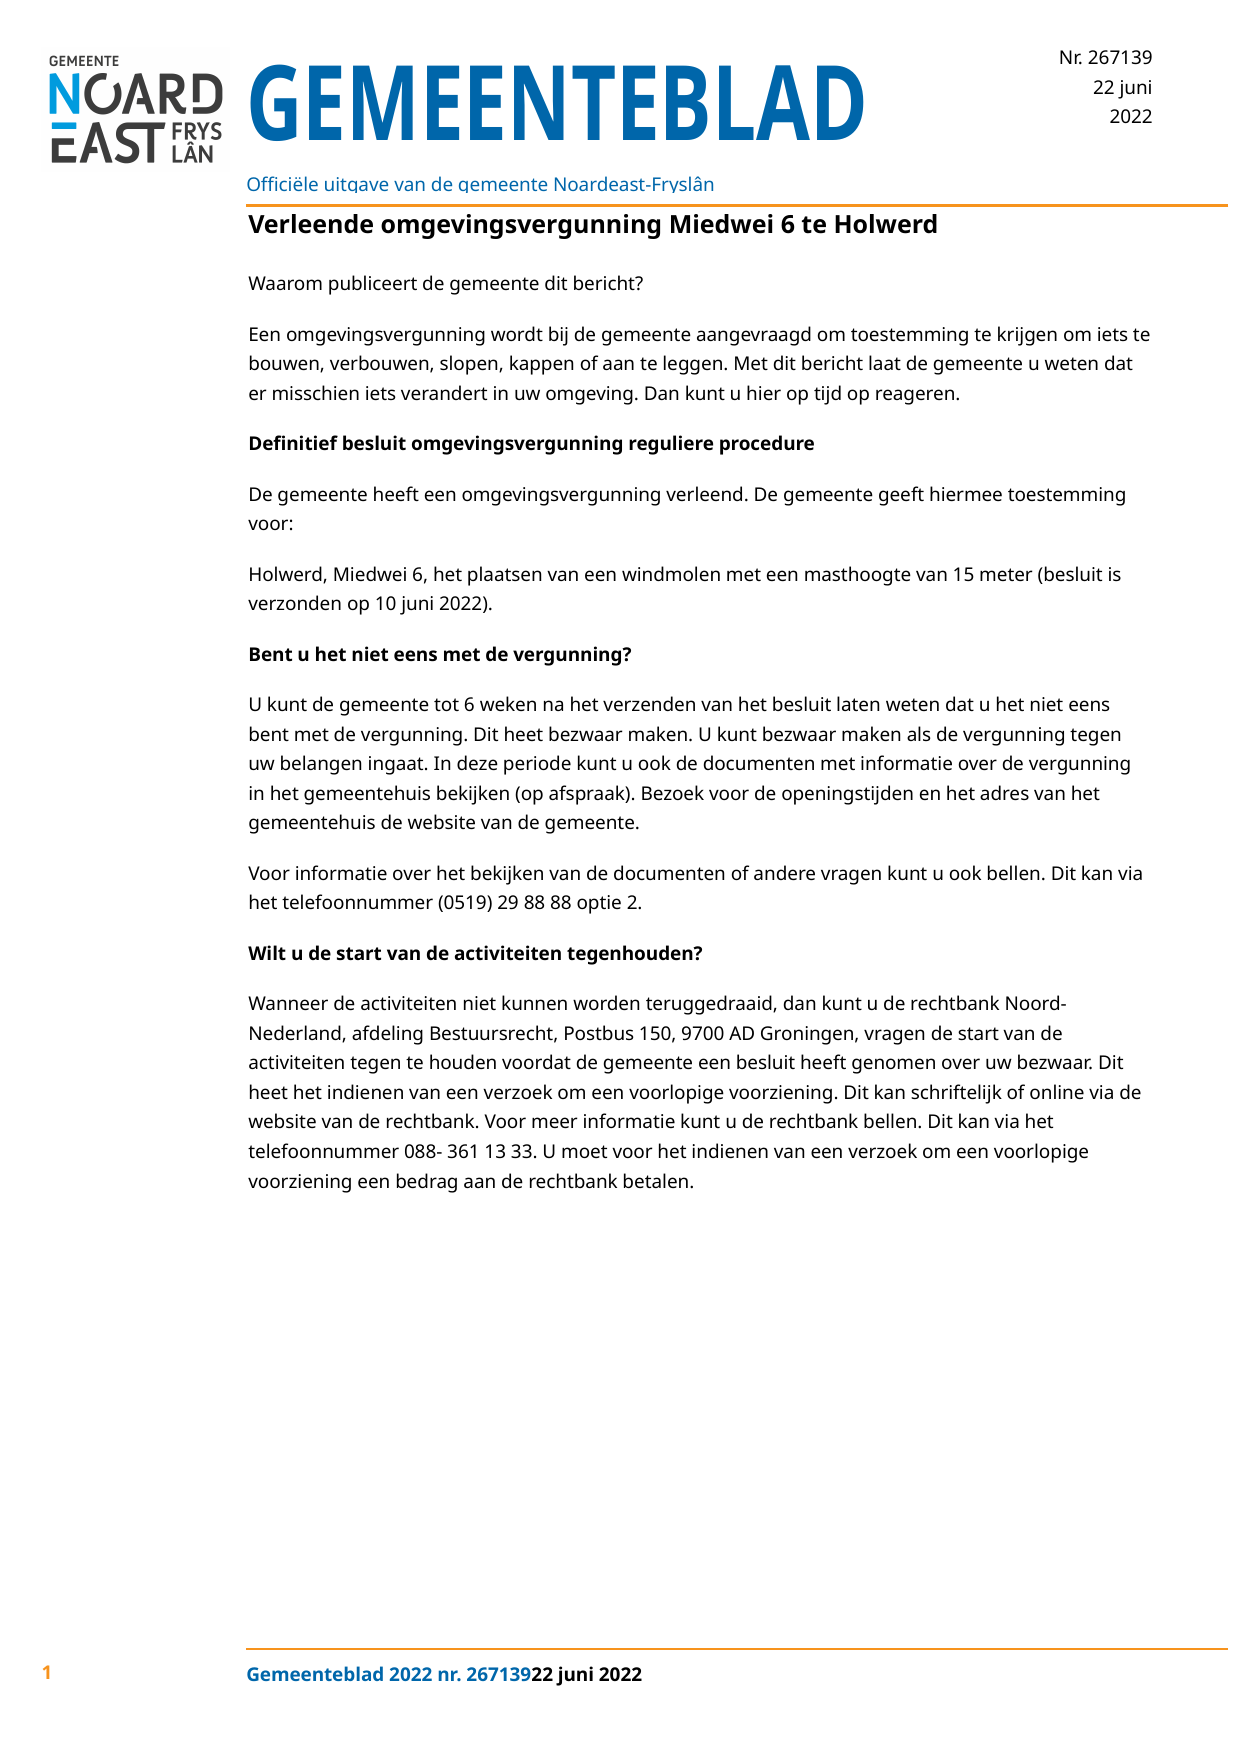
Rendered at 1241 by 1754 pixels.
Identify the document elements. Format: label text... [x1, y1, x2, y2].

text De gemeente heeft een omgevingsvergunning verleend. De gemeente geeft hiermee toestemming voor: [248, 481, 1152, 536]
text Definitief besluit omgevingsvergunning reguliere procedure [248, 430, 1152, 456]
picture [41, 47, 231, 172]
text U kunt de gemeente tot 6 weken na het verzenden van het besluit laten weten dat u het niet eens bent met de vergunning. Dit heet bezwaar maken. U kunt bezwaar maken als de vergunning tegen uw belangen ingaat. In deze periode kunt u ook de documenten met informatie over de vergunning in het gemeentehuis bekijken (op afspraak). Bezoek voor de openingstijden en het adres van het gemeentehuis de website van de gemeente. [248, 691, 1152, 835]
text Holwerd, Miedwei 6, het plaatsen van een windmolen met een masthoogte van 15 meter (besluit is verzonden op 10 juni 2022). [248, 561, 1152, 616]
text Bent u het niet eens met de vergunning? [248, 641, 1152, 666]
text Waarom publiceert de gemeente dit bericht? [248, 270, 1152, 296]
text Voor informatie over het bekijken van de documenten of andere vragen kunt u ook bellen. Dit kan via het telefoonnummer (0519) 29 88 88 optie 2. [248, 860, 1152, 915]
text Verleende omgevingsvergunning Miedwei 6 te Holwerd [248, 207, 1152, 241]
text Een omgevingsvergunning wordt bij de gemeente aangevraagd om toestemming te krijgen om iets te bouwen, verbouwen, slopen, kappen of aan te leggen. Met dit bericht laat de gemeente u weten dat er misschien iets verandert in uw omgeving. Dan kunt u hier op tijd op reageren. [248, 321, 1152, 406]
text Wilt u de start van de activiteiten tegenhouden? [248, 940, 1152, 966]
text Wanneer de activiteiten niet kunnen worden teruggedraaid, dan kunt u de rechtbank Noord-Nederland, afdeling Bestuursrecht, Postbus 150, 9700 AD Groningen, vragen de start van de activiteiten tegen te houden voordat de gemeente een besluit heeft genomen over uw bezwaar. Dit heet het indienen van een verzoek om een voorlopige voorziening. Dit kan schriftelijk of online via de website van de rechtbank. Voor meer informatie kunt u de rechtbank bellen. Dit kan via het telefoonnummer 088- 361 13 33. U moet voor het indienen van een verzoek om een voorlopige voorziening een bedrag aan de rechtbank betalen. [248, 990, 1152, 1193]
